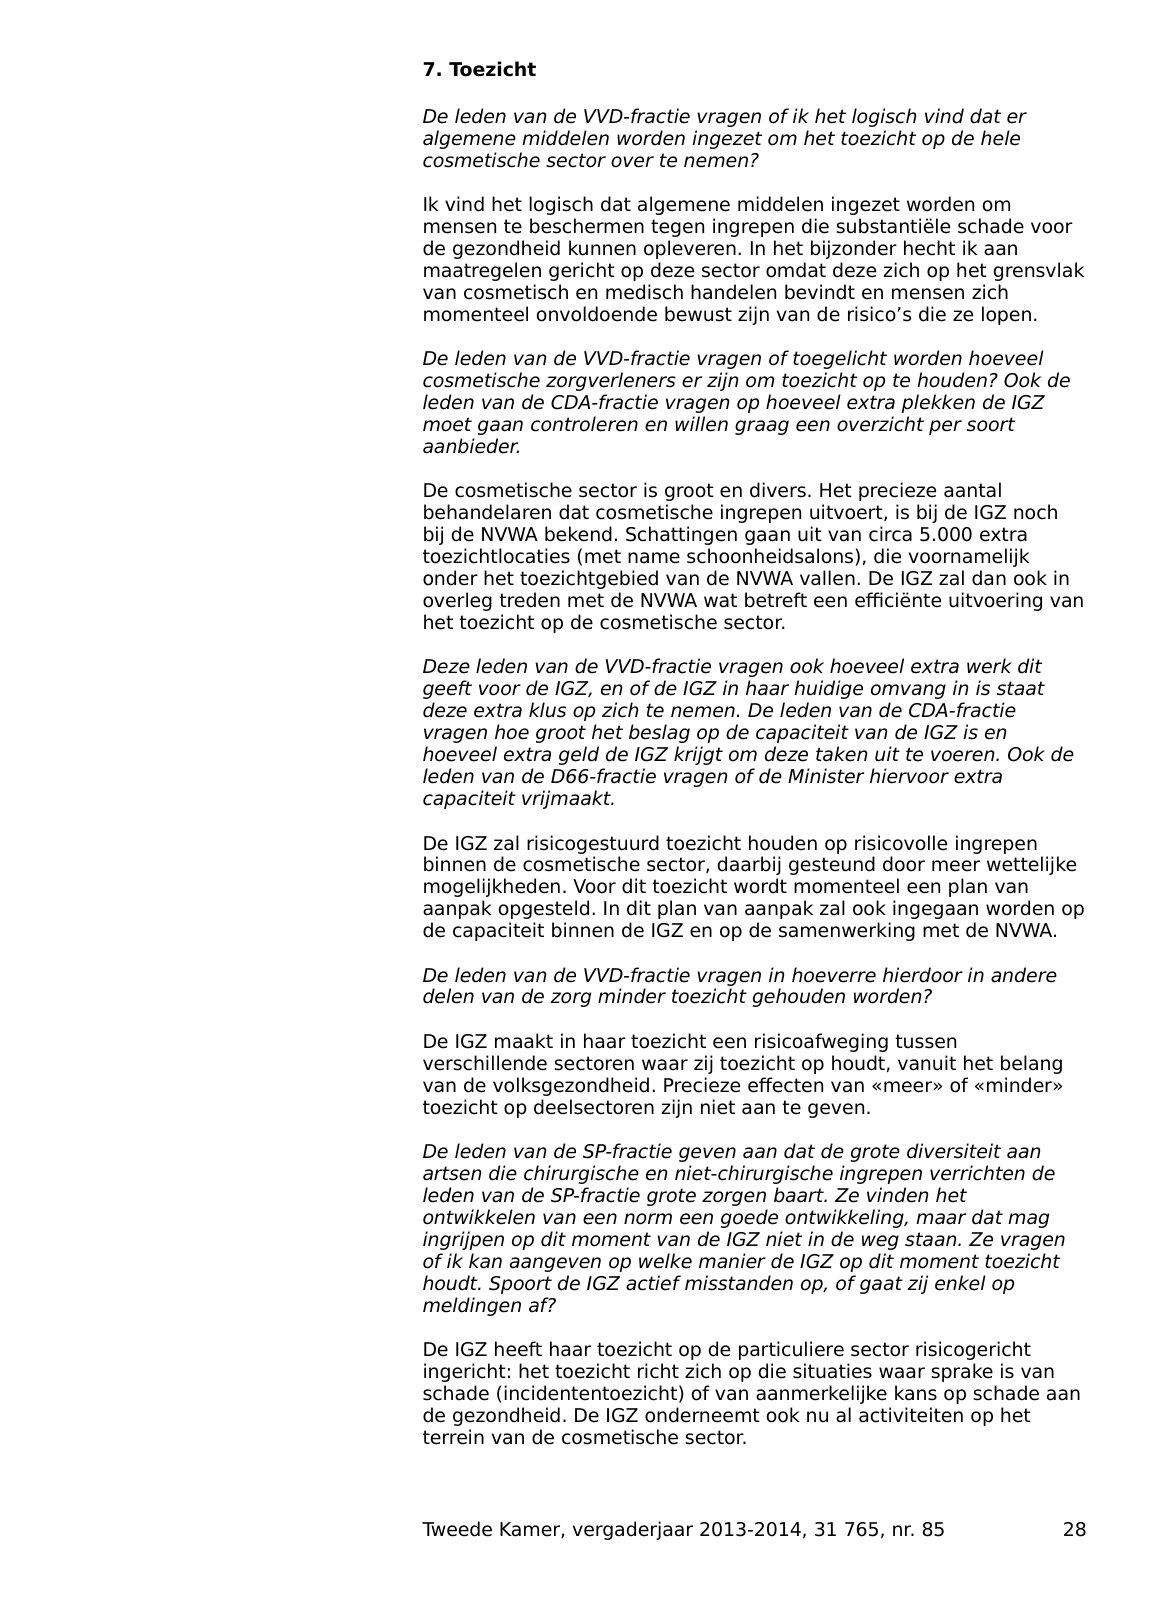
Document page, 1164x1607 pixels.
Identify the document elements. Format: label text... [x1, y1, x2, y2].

text De cosmetische sector is groot en divers. Het precieze aantal behandelaren dat cosmetische ingrepen uitvoert, is bij de IGZ noch bij de NVWA bekend. Schattingen gaan uit van circa 5.000 extra toezichtlocaties (met name schoonheidsalons), die voornamelijk onder het toezichtgebied van de NVWA vallen. De IGZ zal dan ook in overleg treden met de NVWA wat betreft een efficiënte uitvoering van het toezicht op de cosmetische sector. [422, 480, 1087, 634]
subtitle 7. Toezicht [422, 59, 1087, 81]
text Ik vind het logisch dat algemene middelen ingezet worden om mensen te beschermen tegen ingrepen die substantiële schade voor de gezondheid kunnen opleveren. In het bijzonder hecht ik aan maatregelen gericht op deze sector omdat deze zich op het grensvlak van cosmetisch en medisch handelen bevindt en mensen zich momenteel onvoldoende bewust zijn van de risico’s die ze lopen. [422, 194, 1087, 326]
subtitle De leden van de SP-fractie geven aan dat de grote diversiteit aan artsen die chirurgische en niet-chirurgische ingrepen verrichten de leden van de SP-fractie grote zorgen baart. Ze vinden het ontwikkelen van een norm een goede ontwikkeling, maar dat mag ingrijpen op dit moment van de IGZ niet in de weg staan. Ze vragen of ik kan aangeven op welke manier de IGZ op dit moment toezicht houdt. Spoort de IGZ actief misstanden op, of gaat zij enkel op meldingen af? [422, 1141, 1087, 1317]
text De IGZ heeft haar toezicht op de particuliere sector risicogericht ingericht: het toezicht richt zich op die situaties waar sprake is van schade (incidententoezicht) of van aanmerkelijke kans op schade aan de gezondheid. De IGZ onderneemt ook nu al activiteiten op het terrein van de cosmetische sector. [422, 1339, 1087, 1449]
subtitle De leden van de VVD-fractie vragen of ik het logisch vind dat er algemene middelen worden ingezet om het toezicht op de hele cosmetische sector over te nemen? [422, 106, 1087, 172]
text De leden van de VVD-fractie vragen of toegelicht worden hoeveel cosmetische zorgverleners er zijn om toezicht op te houden? Ook de leden van de CDA-fractie vragen op hoeveel extra plekken de IGZ moet gaan controleren en willen graag een overzicht per soort aanbieder. [422, 348, 1087, 458]
text De IGZ maakt in haar toezicht een risicoafweging tussen verschillende sectoren waar zij toezicht op houdt, vanuit het belang van de volksgezondheid. Precieze effecten van «meer» of «minder» toezicht op deelsectoren zijn niet aan te geven. [422, 1031, 1087, 1118]
subtitle De leden van de VVD-fractie vragen in hoeverre hierdoor in andere delen van de zorg minder toezicht gehouden worden? [422, 964, 1087, 1008]
text De IGZ zal risicogestuurd toezicht houden op risicovolle ingrepen binnen de cosmetische sector, daarbij gesteund door meer wettelijke mogelijkheden. Voor dit toezicht wordt momenteel een plan van aanpak opgesteld. In dit plan van aanpak zal ook ingegaan worden op de capaciteit binnen de IGZ en op de samenwerking met de NVWA. [422, 832, 1087, 942]
text Deze leden van de VVD-fractie vragen ook hoeveel extra werk dit geeft voor de IGZ, en of de IGZ in haar huidige omvang in is staat deze extra klus op zich te nemen. De leden van de CDA-fractie vragen hoe groot het beslag op de capaciteit van de IGZ is en hoeveel extra geld de IGZ krijgt om deze taken uit te voeren. Ook de leden van de D66-fractie vragen of de Minister hiervoor extra capaciteit vrijmaakt. [422, 656, 1087, 810]
